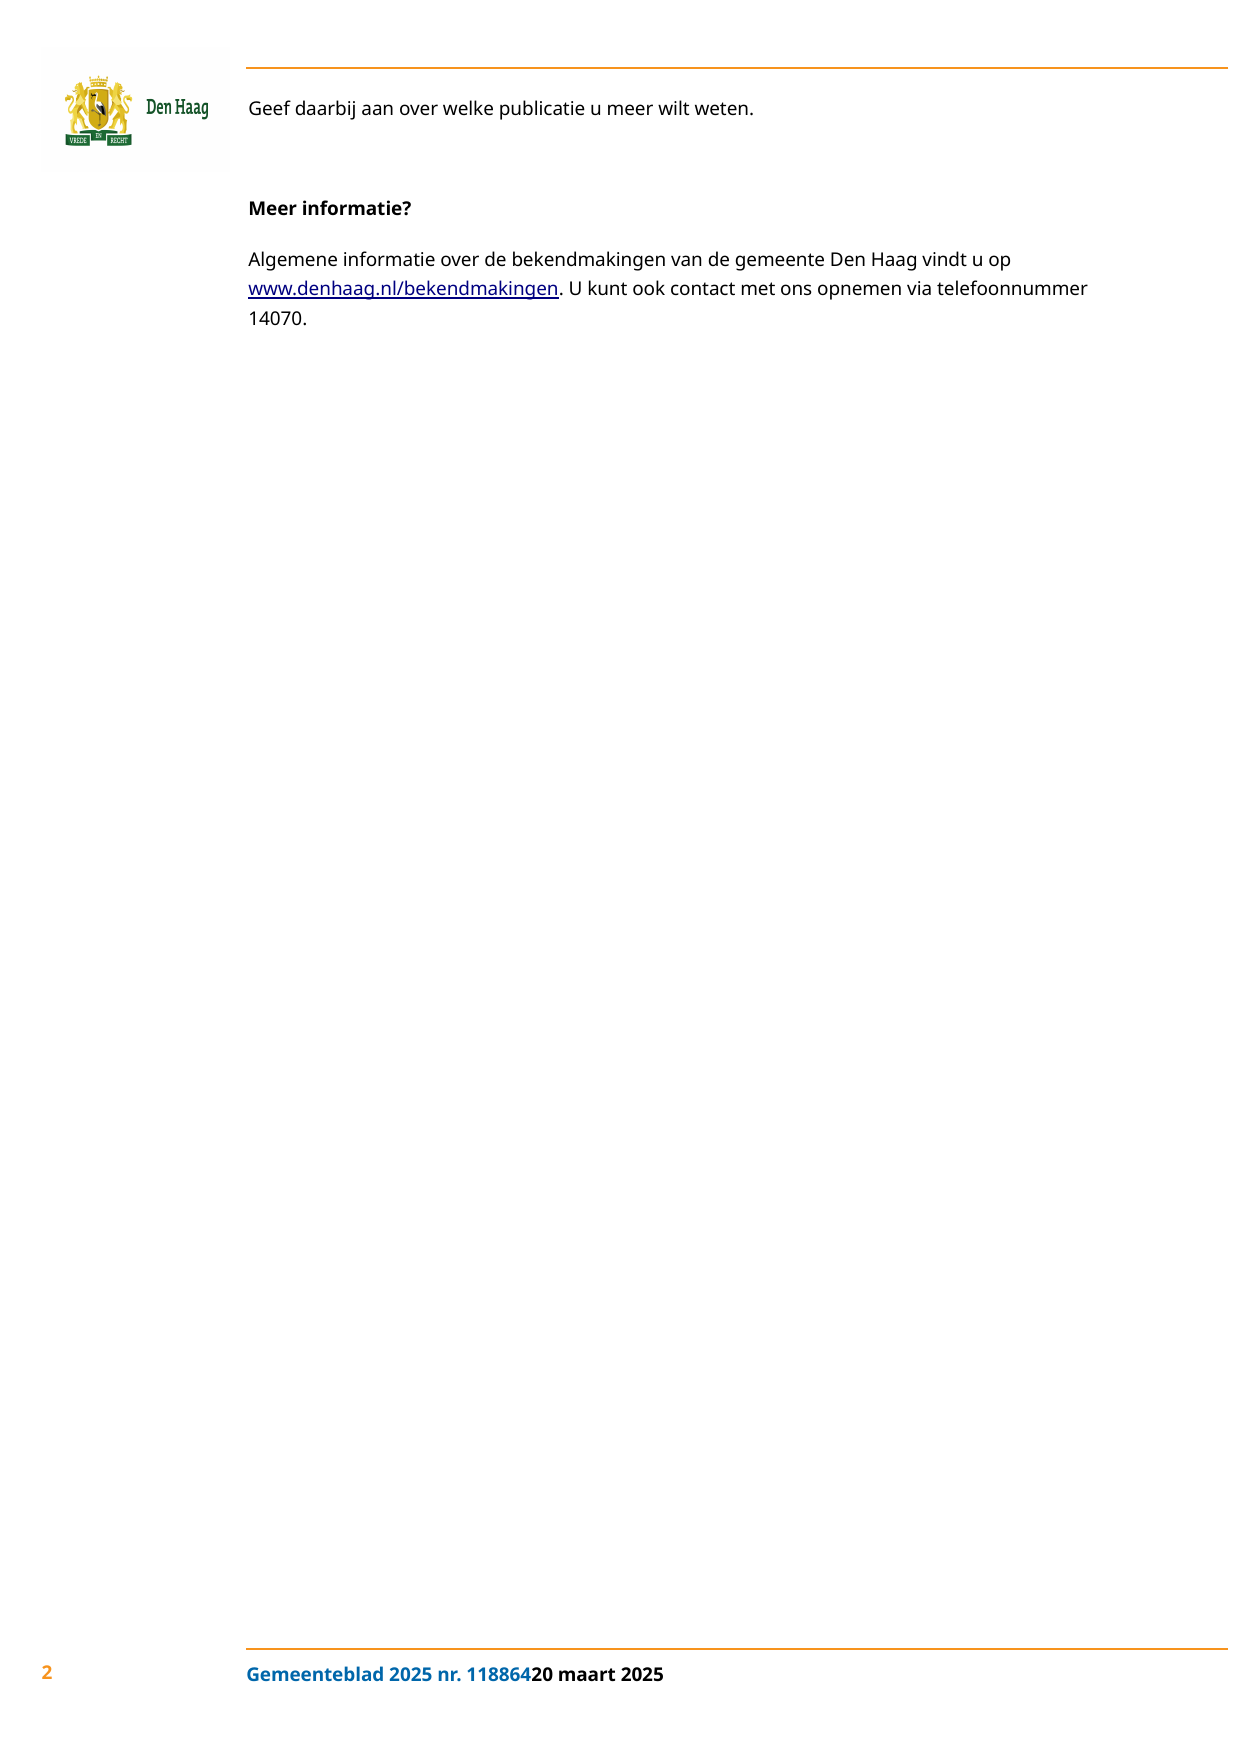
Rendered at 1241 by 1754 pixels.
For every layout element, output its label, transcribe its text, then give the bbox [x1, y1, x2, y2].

text Algemene informatie over de bekendmakingen van de gemeente Den Haag vindt u op www.denhaag.nl/bekendmakingen. U kunt ook contact met ons opnemen via telefoonnummer 14070. [248, 246, 1152, 331]
text Meer informatie? [248, 196, 1152, 221]
text Geef daarbij aan over welke publicatie u meer wilt weten. [248, 95, 1152, 121]
picture [41, 47, 231, 172]
